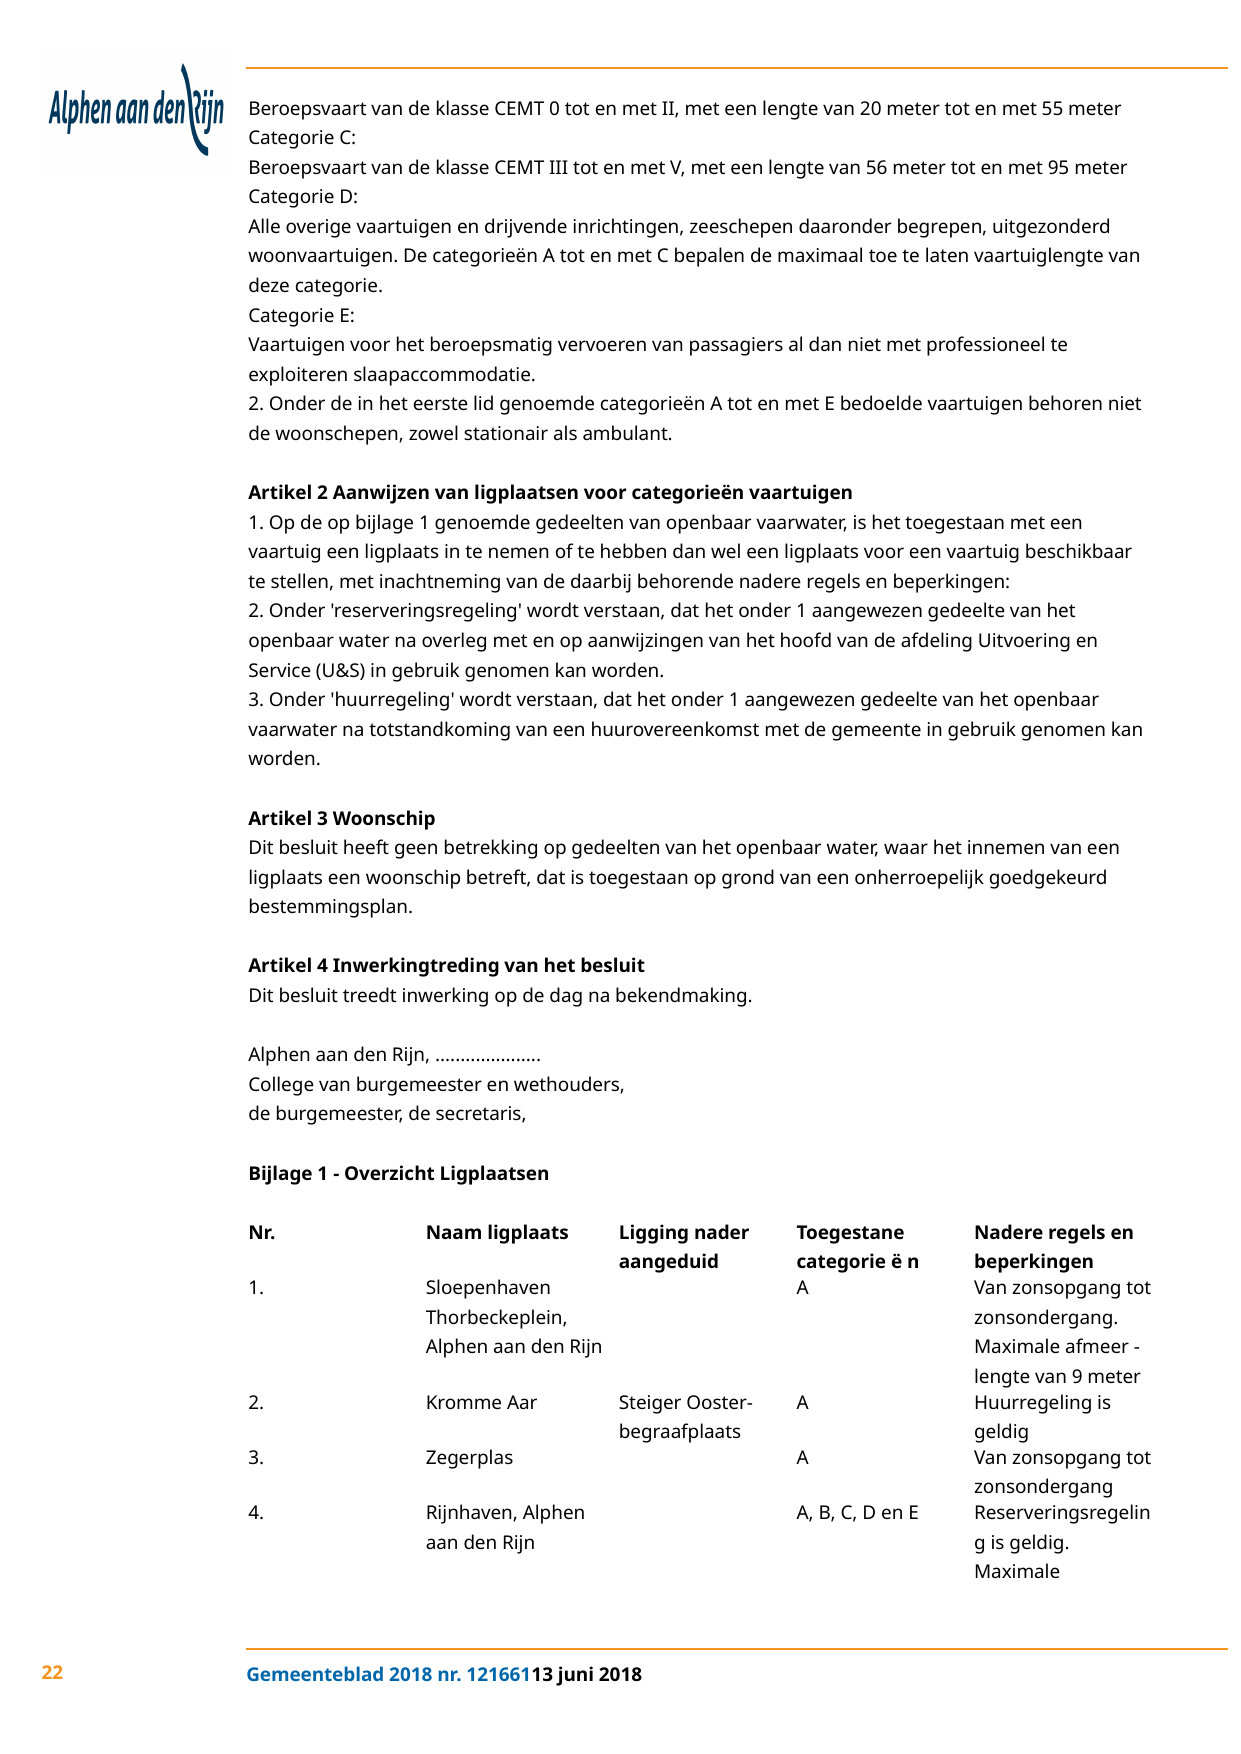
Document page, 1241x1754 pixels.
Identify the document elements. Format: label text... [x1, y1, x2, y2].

text Alphen aan den Rijn, ..................... [248, 1041, 1152, 1067]
text Beroepsvaart van de klasse CEMT 0 tot en met II, met een lengte van 20 meter tot en met 55 meter [248, 95, 1152, 121]
table_cell [619, 1274, 796, 1389]
text de burgemeester, de secretaris, [248, 1101, 1152, 1126]
table_header Naam ligplaats [426, 1219, 619, 1274]
table_cell Steiger Ooster- begraafplaats [619, 1389, 796, 1444]
table_header Toegestane categorie ë n [796, 1219, 974, 1274]
text Vaartuigen voor het beroepsmatig vervoeren van passagiers al dan niet met professioneel te exploiteren slaapaccommodatie. [248, 331, 1152, 387]
text Artikel 2 Aanwijzen van ligplaatsen voor categorieën vaartuigen [248, 479, 1152, 505]
text 1. Op de op bijlage 1 genoemde gedeelten van openbaar vaarwater, is het toegestaan met een vaartuig een ligplaats in te nemen of te hebben dan wel een ligplaats voor een vaartuig beschikbaar te stellen, met inachtneming van de daarbij behorende nadere regels en beperkingen: [248, 509, 1152, 594]
table_header Ligging nader aangeduid [619, 1219, 796, 1274]
table_header Nadere regels en beperkingen [974, 1219, 1152, 1274]
text Categorie E: [248, 302, 1152, 328]
table_cell Sloepenhaven Thorbeckeplein, Alphen aan den Rijn [426, 1274, 619, 1389]
text Artikel 4 Inwerkingtreding van het besluit [248, 953, 1152, 978]
table_cell Reserveringsregeling is geldig. Maximale [974, 1500, 1152, 1584]
table_cell [619, 1500, 796, 1584]
table_cell A [796, 1389, 974, 1444]
table_cell Van zonsopgang tot zonsondergang [974, 1444, 1152, 1499]
table_cell 3. [248, 1444, 426, 1499]
text 2. Onder 'reserveringsregeling' wordt verstaan, dat het onder 1 aangewezen gedeelte van het openbaar water na overleg met en op aanwijzingen van het hoofd van de afdeling Uitvoering en Service (U&S) in gebruik genomen kan worden. [248, 598, 1152, 683]
text Bijlage 1 - Overzicht Ligplaatsen [248, 1160, 1152, 1186]
text Artikel 3 Woonschip [248, 805, 1152, 831]
table_cell Zegerplas [426, 1444, 619, 1499]
text Dit besluit heeft geen betrekking op gedeelten van het openbaar water, waar het innemen van een ligplaats een woonschip betreft, dat is toegestaan op grond van een onherroepelijk goedgekeurd bestemmingsplan. [248, 834, 1152, 919]
text Categorie D: [248, 183, 1152, 209]
text Alle overige vaartuigen en drijvende inrichtingen, zeeschepen daaronder begrepen, uitgezonderd woonvaartuigen. De categorieën A tot en met C bepalen de maximaal toe te laten vaartuiglengte van deze categorie. [248, 213, 1152, 298]
table_header Nr. [248, 1219, 426, 1274]
table_cell Rijnhaven, Alphen aan den Rijn [426, 1500, 619, 1584]
table_cell A, B, C, D en E [796, 1500, 974, 1584]
table_cell Kromme Aar [426, 1389, 619, 1444]
picture [41, 47, 231, 172]
table_cell 2. [248, 1389, 426, 1444]
table_cell Van zonsopgang tot zonsondergang. Maximale afmeer -lengte van 9 meter [974, 1274, 1152, 1389]
text Dit besluit treedt inwerking op de dag na bekendmaking. [248, 982, 1152, 1008]
table_cell 1. [248, 1274, 426, 1389]
text College van burgemeester en wethouders, [248, 1071, 1152, 1097]
text Beroepsvaart van de klasse CEMT III tot en met V, met een lengte van 56 meter tot en met 95 meter [248, 154, 1152, 180]
text Categorie C: [248, 124, 1152, 150]
table_cell Huurregeling is geldig [974, 1389, 1152, 1444]
table_cell A [796, 1444, 974, 1499]
text 3. Onder 'huurregeling' wordt verstaan, dat het onder 1 aangewezen gedeelte van het openbaar vaarwater na totstandkoming van een huurovereenkomst met de gemeente in gebruik genomen kan worden. [248, 686, 1152, 771]
table_cell 4. [248, 1500, 426, 1584]
text 2. Onder de in het eerste lid genoemde categorieën A tot en met E bedoelde vaartuigen behoren niet de woonschepen, zowel stationair als ambulant. [248, 391, 1152, 446]
table_cell [619, 1444, 796, 1499]
table_cell A [796, 1274, 974, 1389]
